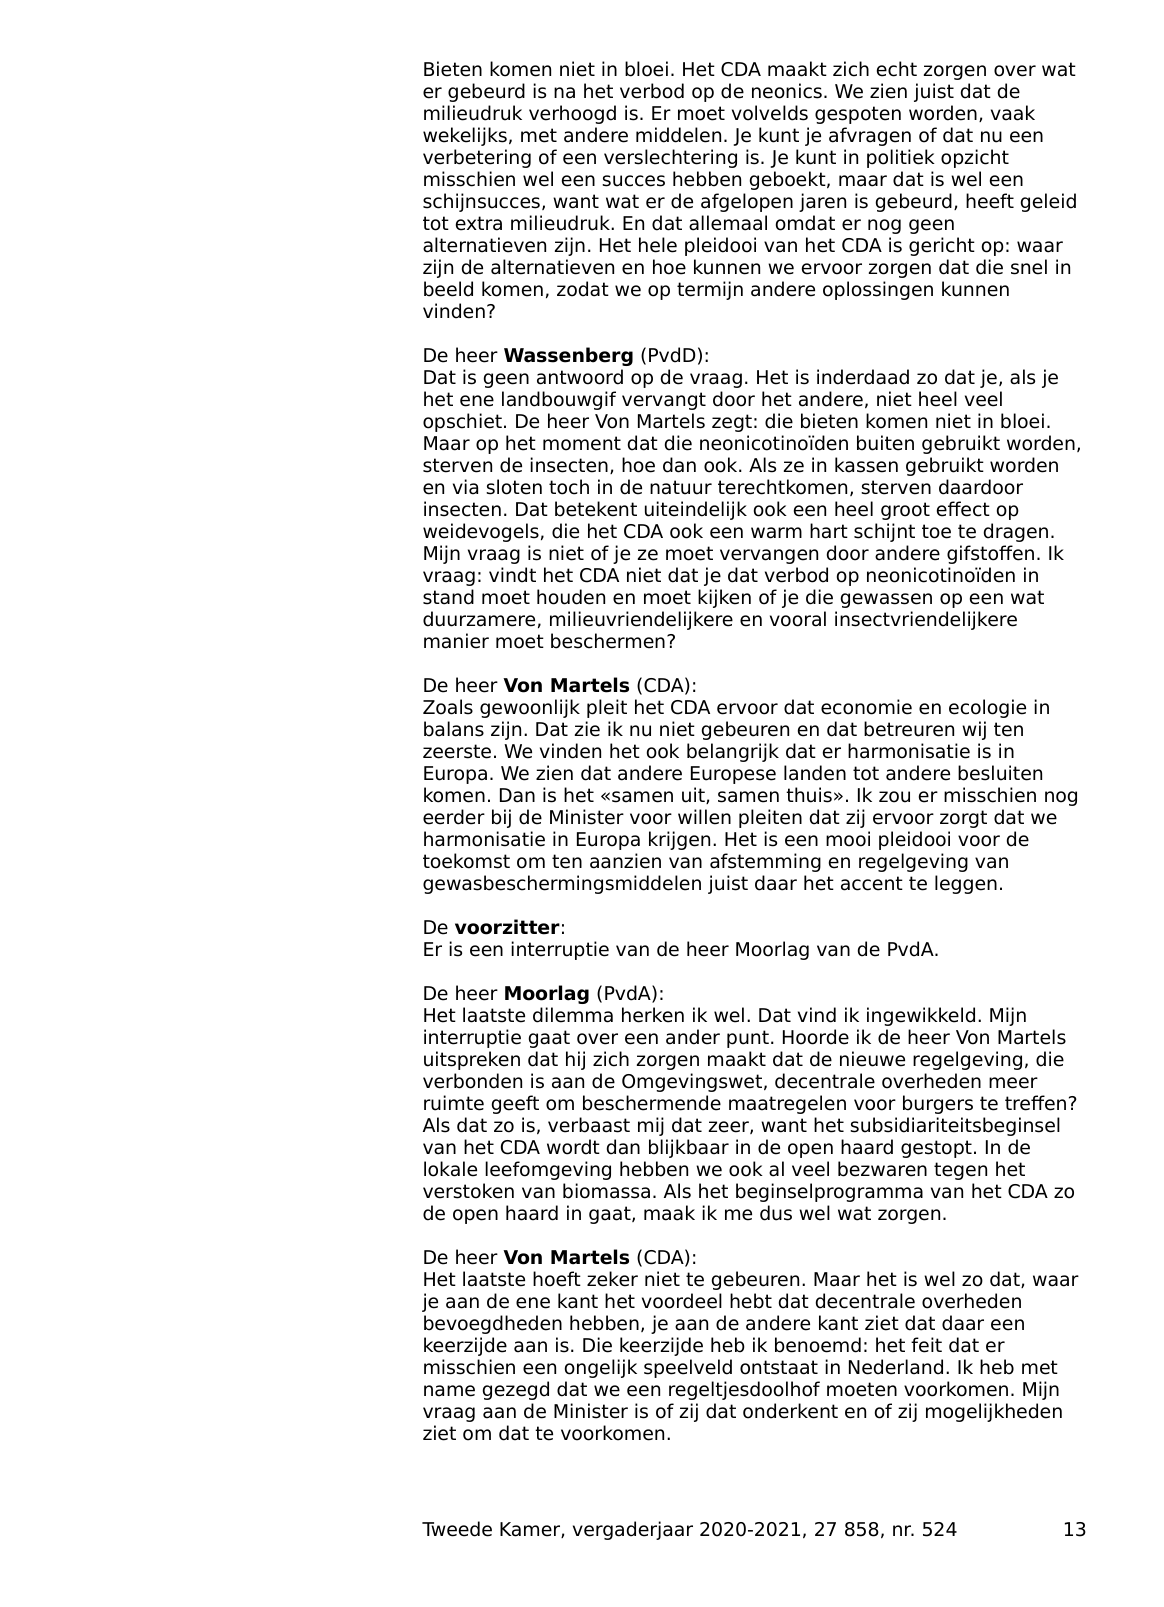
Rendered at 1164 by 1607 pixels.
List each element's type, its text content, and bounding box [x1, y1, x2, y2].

text Zoals gewoonlijk pleit het CDA ervoor dat economie en ecologie in balans zijn. Dat zie ik nu niet gebeuren en dat betreuren wij ten zeerste. We vinden het ook belangrijk dat er harmonisatie is in Europa. We zien dat andere Europese landen tot andere besluiten komen. Dan is het «samen uit, samen thuis». Ik zou er misschien nog eerder bij de Minister voor willen pleiten dat zij ervoor zorgt dat we harmonisatie in Europa krijgen. Het is een mooi pleidooi voor de toekomst om ten aanzien van afstemming en regelgeving van gewasbeschermingsmiddelen juist daar het accent te leggen. [422, 697, 1087, 895]
text De voorzitter: [422, 917, 1087, 939]
text De heer Von Martels (CDA): [422, 1247, 1087, 1269]
text Bieten komen niet in bloei. Het CDA maakt zich echt zorgen over wat er gebeurd is na het verbod op de neonics. We zien juist dat de milieudruk verhoogd is. Er moet volvelds gespoten worden, vaak wekelijks, met andere middelen. Je kunt je afvragen of dat nu een verbetering of een verslechtering is. Je kunt in politiek opzicht misschien wel een succes hebben geboekt, maar dat is wel een schijnsucces, want wat er de afgelopen jaren is gebeurd, heeft geleid tot extra milieudruk. En dat allemaal omdat er nog geen alternatieven zijn. Het hele pleidooi van het CDA is gericht op: waar zijn de alternatieven en hoe kunnen we ervoor zorgen dat die snel in beeld komen, zodat we op termijn andere oplossingen kunnen vinden? [422, 59, 1087, 323]
text Dat is geen antwoord op de vraag. Het is inderdaad zo dat je, als je het ene landbouwgif vervangt door het andere, niet heel veel opschiet. De heer Von Martels zegt: die bieten komen niet in bloei. Maar op het moment dat die neonicotinoïden buiten gebruikt worden, sterven de insecten, hoe dan ook. Als ze in kassen gebruikt worden en via sloten toch in de natuur terechtkomen, sterven daardoor insecten. Dat betekent uiteindelijk ook een heel groot effect op weidevogels, die het CDA ook een warm hart schijnt toe te dragen. Mijn vraag is niet of je ze moet vervangen door andere gifstoffen. Ik vraag: vindt het CDA niet dat je dat verbod op neonicotinoïden in stand moet houden en moet kijken of je die gewassen op een wat duurzamere, milieuvriendelijkere en vooral insectvriendelijkere manier moet beschermen? [422, 367, 1087, 653]
text Het laatste hoeft zeker niet te gebeuren. Maar het is wel zo dat, waar je aan de ene kant het voordeel hebt dat decentrale overheden bevoegdheden hebben, je aan de andere kant ziet dat daar een keerzijde aan is. Die keerzijde heb ik benoemd: het feit dat er misschien een ongelijk speelveld ontstaat in Nederland. Ik heb met name gezegd dat we een regeltjesdoolhof moeten voorkomen. Mijn vraag aan de Minister is of zij dat onderkent en of zij mogelijkheden ziet om dat te voorkomen. [422, 1269, 1087, 1445]
text De heer Wassenberg (PvdD): [422, 345, 1087, 367]
text Het laatste dilemma herken ik wel. Dat vind ik ingewikkeld. Mijn interruptie gaat over een ander punt. Hoorde ik de heer Von Martels uitspreken dat hij zich zorgen maakt dat de nieuwe regelgeving, die verbonden is aan de Omgevingswet, decentrale overheden meer ruimte geeft om beschermende maatregelen voor burgers te treffen? Als dat zo is, verbaast mij dat zeer, want het subsidiariteitsbeginsel van het CDA wordt dan blijkbaar in de open haard gestopt. In de lokale leefomgeving hebben we ook al veel bezwaren tegen het verstoken van biomassa. Als het beginselprogramma van het CDA zo de open haard in gaat, maak ik me dus wel wat zorgen. [422, 1005, 1087, 1225]
text De heer Von Martels (CDA): [422, 675, 1087, 697]
text Er is een interruptie van de heer Moorlag van de PvdA. [422, 939, 1087, 961]
text De heer Moorlag (PvdA): [422, 983, 1087, 1005]
